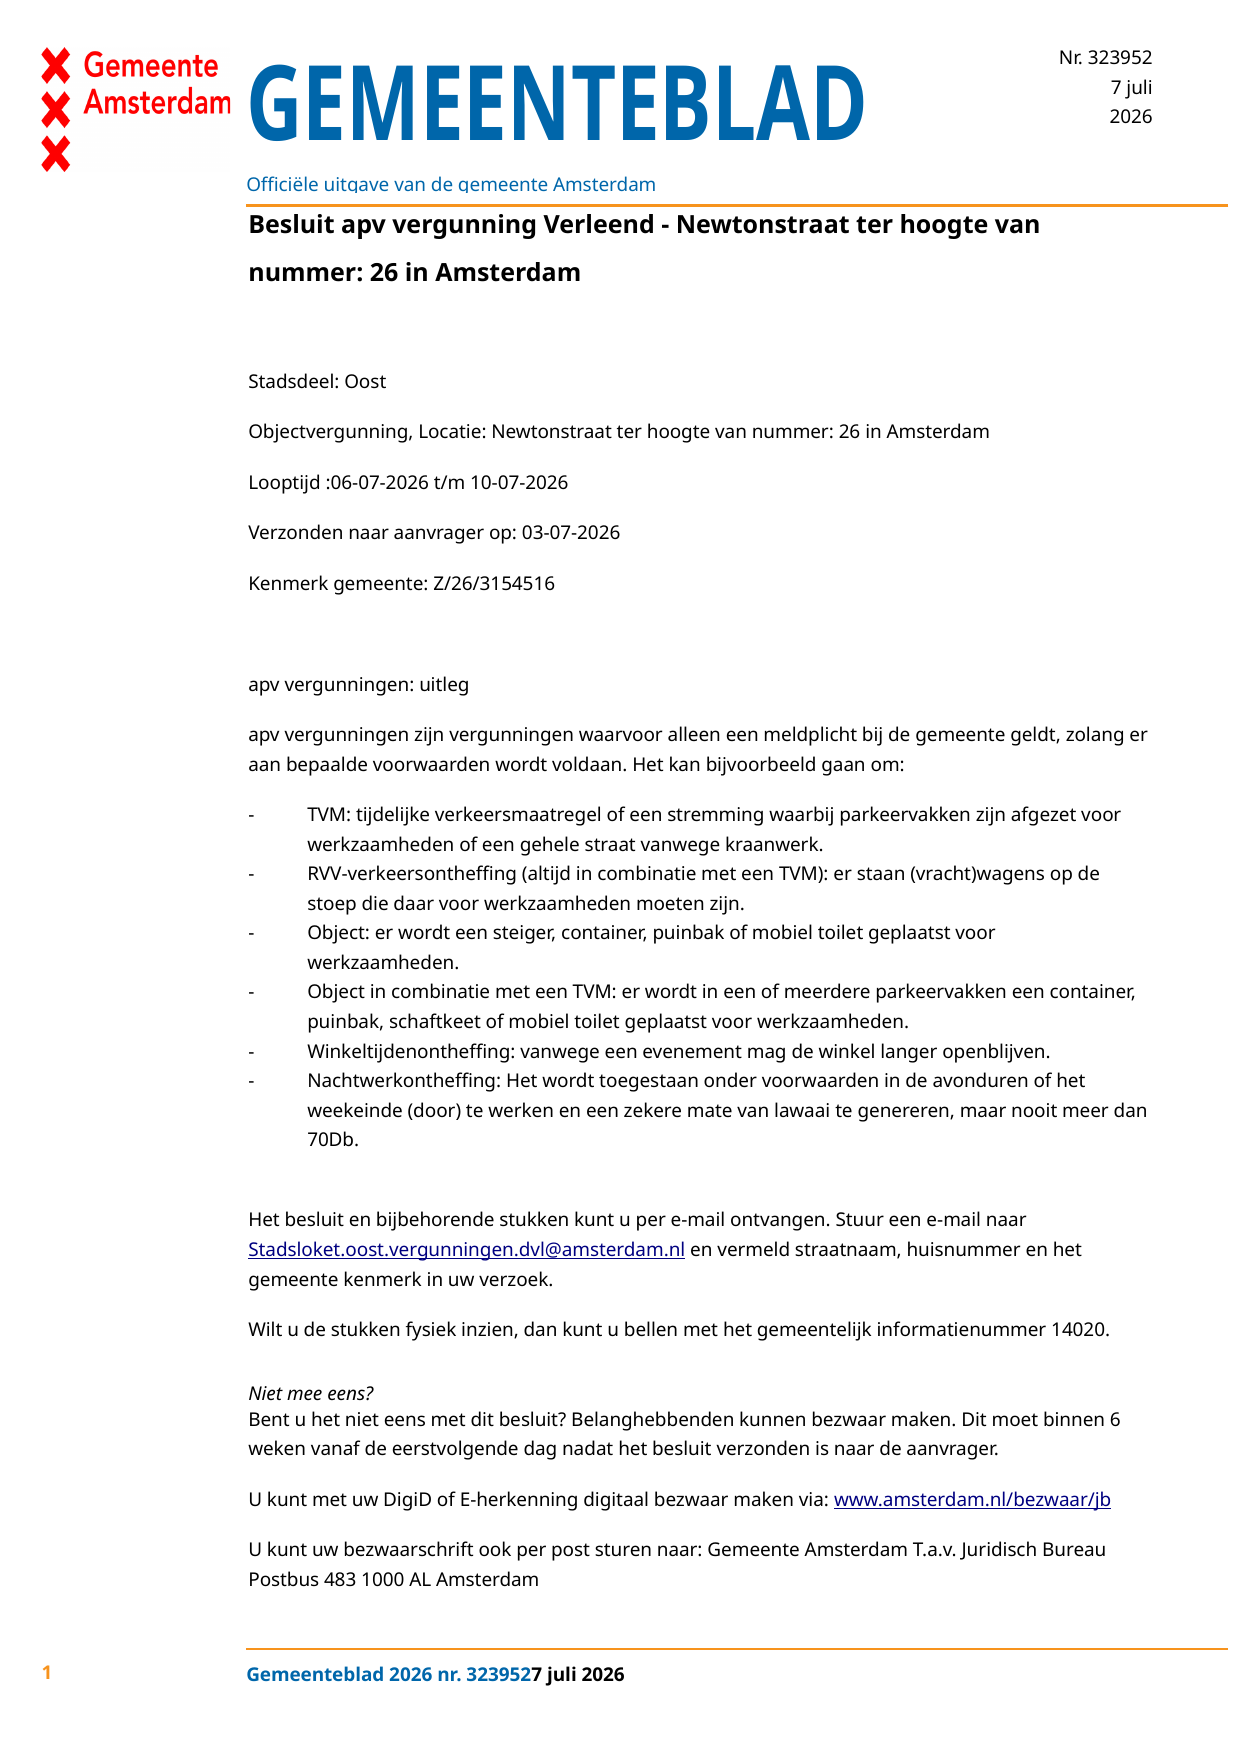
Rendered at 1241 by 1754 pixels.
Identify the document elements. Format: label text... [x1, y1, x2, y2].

text Wilt u de stukken fysiek inzien, dan kunt u bellen met het gemeentelijk informatienummer 14020. [248, 1316, 1152, 1342]
picture [41, 47, 231, 172]
text apv vergunningen: uitleg [248, 671, 1152, 697]
text Bent u het niet eens met dit besluit? Belanghebbenden kunnen bezwaar maken. Dit moet binnen 6 weken vanaf de eerstvolgende dag nadat het besluit verzonden is naar de aanvrager. [248, 1406, 1152, 1461]
list Object in combinatie met een TVM: er wordt in een of meerdere parkeervakken een container, puinbak, schaftkeet of mobiel toilet geplaatst voor werkzaamheden. [248, 979, 1152, 1034]
list Object: er wordt een steiger, container, puinbak of mobiel toilet geplaatst voor werkzaamheden. [248, 919, 1152, 975]
list RVV-verkeersontheffing (altijd in combinatie met een TVM): er staan (vracht)wagens op de stoep die daar voor werkzaamheden moeten zijn. [248, 860, 1152, 916]
list Winkeltijdenontheffing: vanwege een evenement mag de winkel langer openblijven. [248, 1038, 1152, 1064]
text apv vergunningen zijn vergunningen waarvoor alleen een meldplicht bij de gemeente geldt, zolang er aan bepaalde voorwaarden wordt voldaan. Het kan bijvoorbeeld gaan om: [248, 721, 1152, 777]
text Het besluit en bijbehorende stukken kunt u per e-mail ontvangen. Stuur een e-mail naar Stadsloket.oost.vergunningen.dvl@amsterdam.nl en vermeld straatnaam, huisnummer en het gemeente kenmerk in uw verzoek. [248, 1207, 1152, 1292]
text Looptijd :06-07-2026 t/m 10-07-2026 [248, 469, 1152, 495]
text Stadsdeel: Oost [248, 368, 1152, 394]
text Verzonden naar aanvrager op: 03-07-2026 [248, 519, 1152, 545]
text Kenmerk gemeente: Z/26/3154516 [248, 570, 1152, 596]
text Objectvergunning, Locatie: Newtonstraat ter hoogte van nummer: 26 in Amsterdam [248, 419, 1152, 444]
list TVM: tijdelijke verkeersmaatregel of een stremming waarbij parkeervakken zijn afgezet voor werkzaamheden of een gehele straat vanwege kraanwerk. [248, 801, 1152, 857]
text U kunt met uw DigiD of E-herkenning digitaal bezwaar maken via: www.amsterdam.nl/bezwaar/jb [248, 1486, 1152, 1512]
list Nachtwerkontheffing: Het wordt toegestaan onder voorwaarden in de avonduren of het weekeinde (door) te werken en een zekere mate van lawaai te genereren, maar nooit meer dan 70Db. [248, 1067, 1152, 1152]
text U kunt uw bezwaarschrift ook per post sturen naar: Gemeente Amsterdam T.a.v. Juridisch Bureau Postbus 483 1000 AL Amsterdam [248, 1536, 1152, 1592]
text Besluit apv vergunning Verleend - Newtonstraat ter hoogte van nummer: 26 in Amsterdam [248, 207, 1152, 288]
text Niet mee eens? [248, 1380, 1152, 1406]
